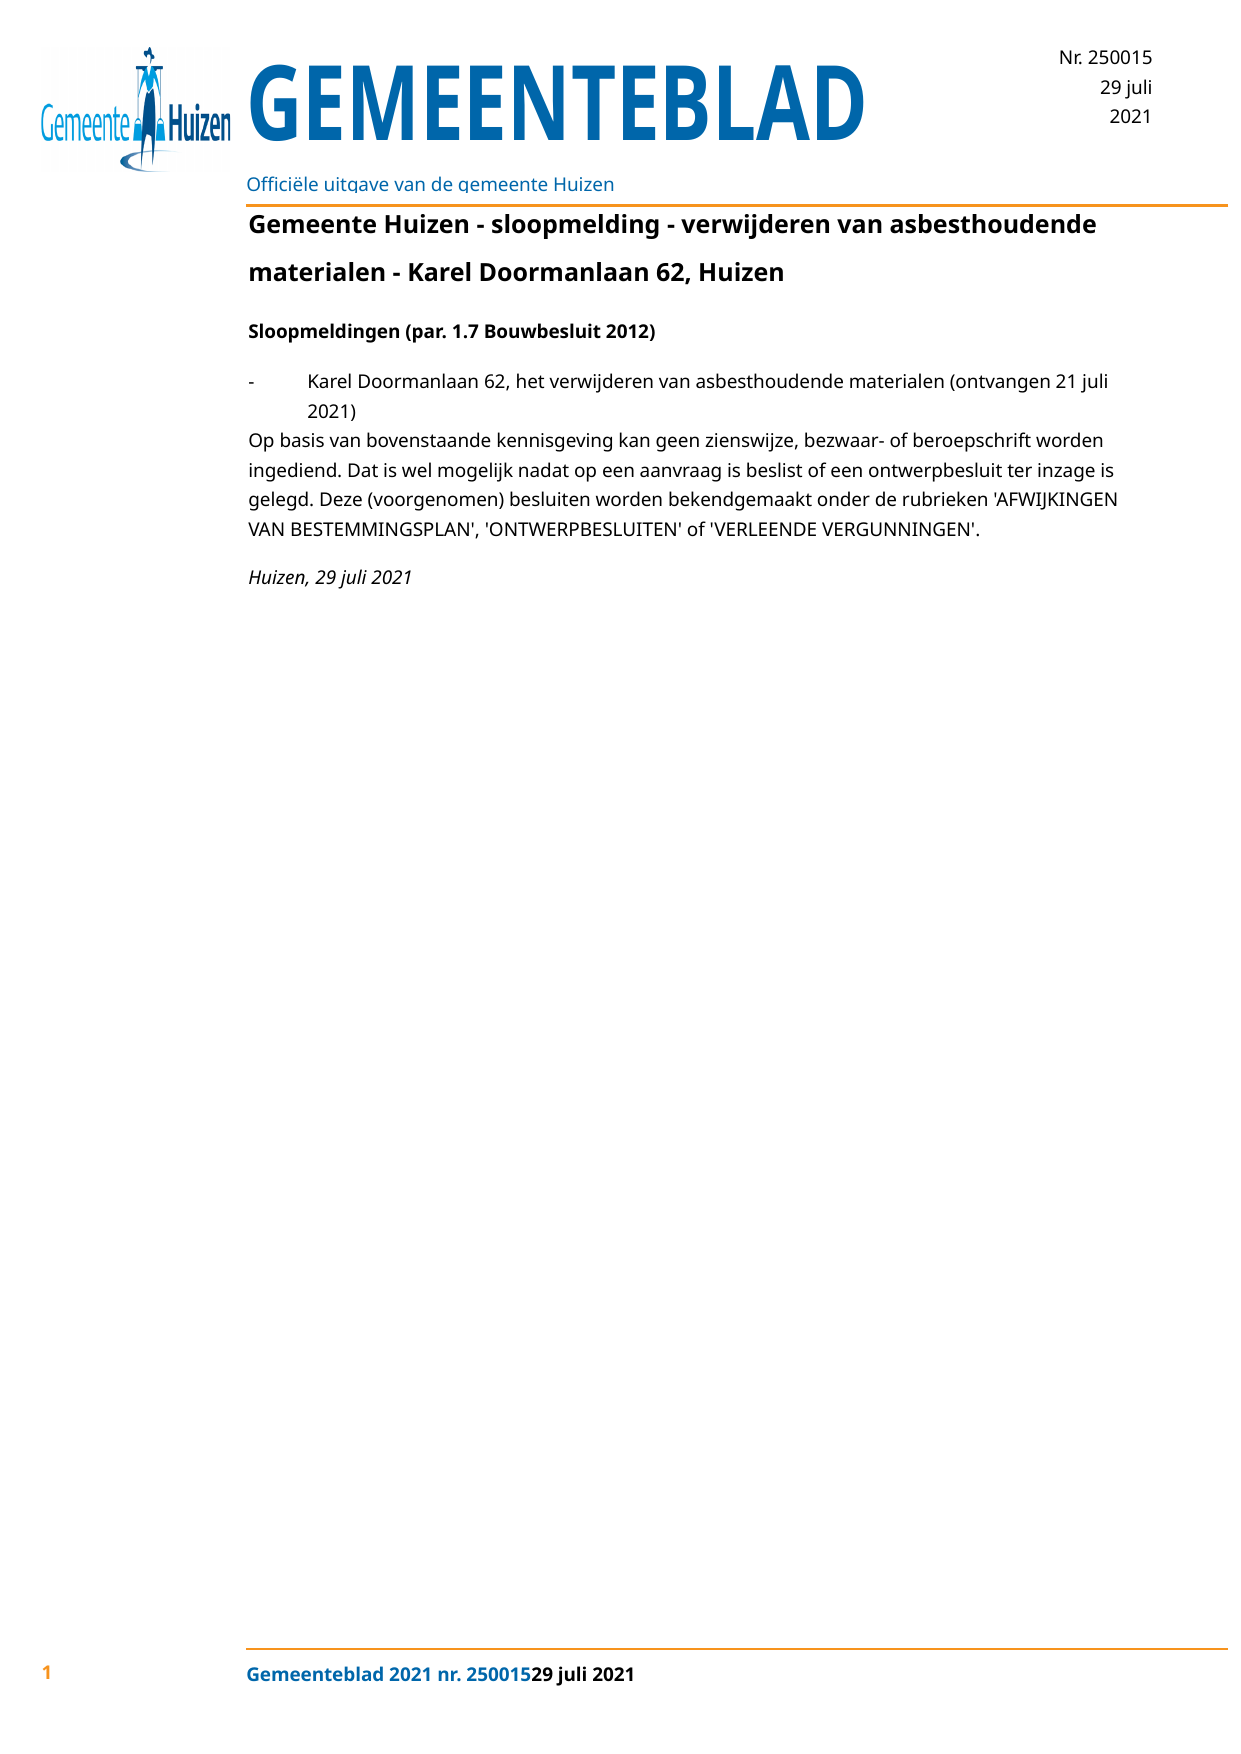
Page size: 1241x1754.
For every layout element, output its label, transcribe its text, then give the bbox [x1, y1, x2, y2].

text Huizen, 29 juli 2021 [248, 564, 1152, 590]
picture [41, 47, 231, 172]
text Op basis van bovenstaande kennisgeving kan geen zienswijze, bezwaar- of beroepschrift worden ingediend. Dat is wel mogelijk nadat op een aanvraag is beslist of een ontwerpbesluit ter inzage is gelegd. Deze (voorgenomen) besluiten worden bekendgemaakt onder de rubrieken 'AFWIJKINGEN VAN BESTEMMINGSPLAN', 'ONTWERPBESLUITEN' of 'VERLEENDE VERGUNNINGEN'. [248, 427, 1152, 542]
text Gemeente Huizen - sloopmelding - verwijderen van asbesthoudende materialen - Karel Doormanlaan 62, Huizen [248, 207, 1152, 288]
text Sloopmeldingen (par. 1.7 Bouwbesluit 2012) [248, 318, 1152, 344]
list Karel Doormanlaan 62, het verwijderen van asbesthoudende materialen (ontvangen 21 juli 2021) [248, 368, 1152, 424]
